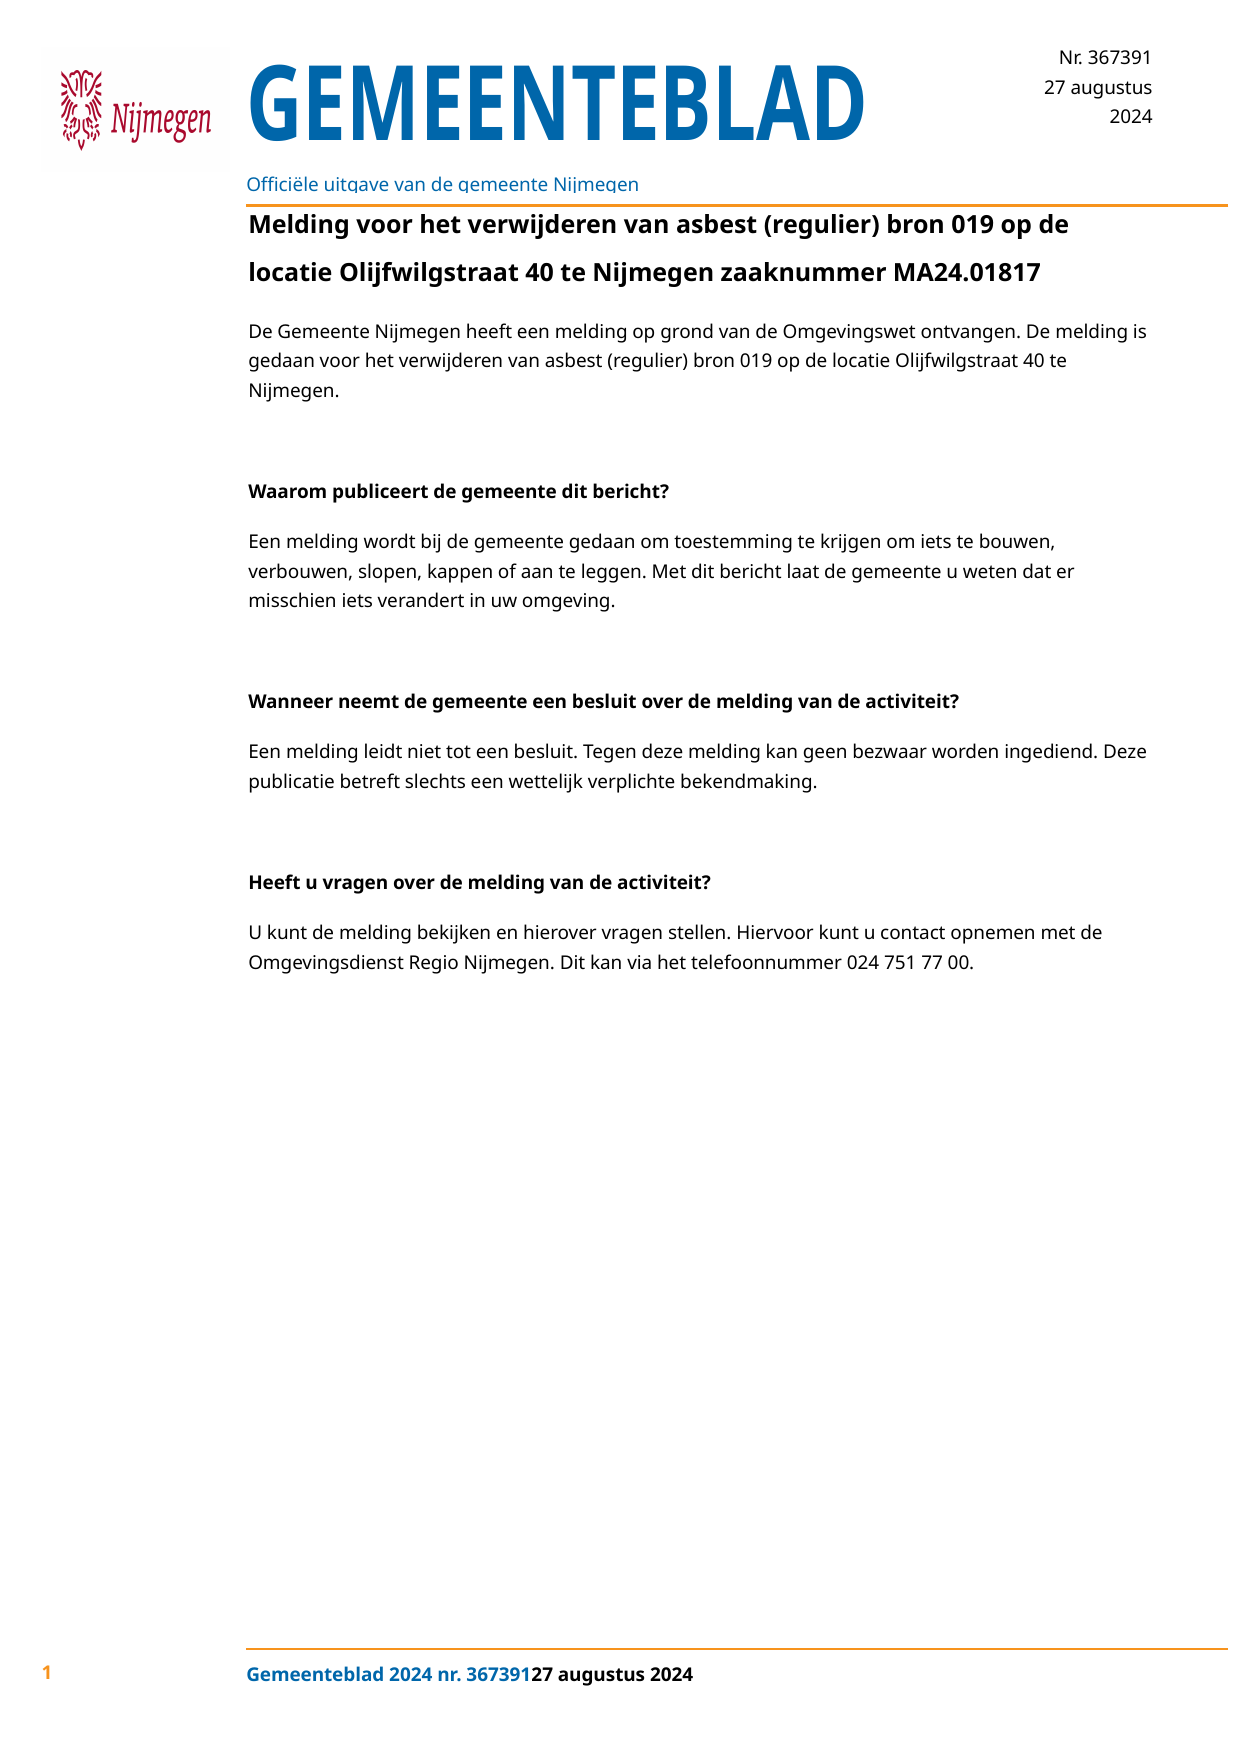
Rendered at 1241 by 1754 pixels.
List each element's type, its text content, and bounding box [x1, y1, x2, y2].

text Melding voor het verwijderen van asbest (regulier) bron 019 op de locatie Olijfwilgstraat 40 te Nijmegen zaaknummer MA24.01817 [248, 207, 1152, 288]
text Een melding wordt bij de gemeente gedaan om toestemming te krijgen om iets te bouwen, verbouwen, slopen, kappen of aan te leggen. Met dit bericht laat de gemeente u weten dat er misschien iets verandert in uw omgeving. [248, 528, 1152, 613]
text U kunt de melding bekijken en hierover vragen stellen. Hiervoor kunt u contact opnemen met de Omgevingsdienst Regio Nijmegen. Dit kan via het telefoonnummer 024 751 77 00. [248, 919, 1152, 975]
text Heeft u vragen over de melding van de activiteit? [248, 869, 1152, 895]
text Wanneer neemt de gemeente een besluit over de melding van de activiteit? [248, 688, 1152, 714]
text Een melding leidt niet tot een besluit. Tegen deze melding kan geen bezwaar worden ingediend. Deze publicatie betreft slechts een wettelijk verplichte bekendmaking. [248, 739, 1152, 794]
text Waarom publiceert de gemeente dit bericht? [248, 478, 1152, 504]
picture [41, 47, 231, 172]
text De Gemeente Nijmegen heeft een melding op grond van de Omgevingswet ontvangen. De melding is gedaan voor het verwijderen van asbest (regulier) bron 019 op de locatie Olijfwilgstraat 40 te Nijmegen. [248, 318, 1152, 403]
